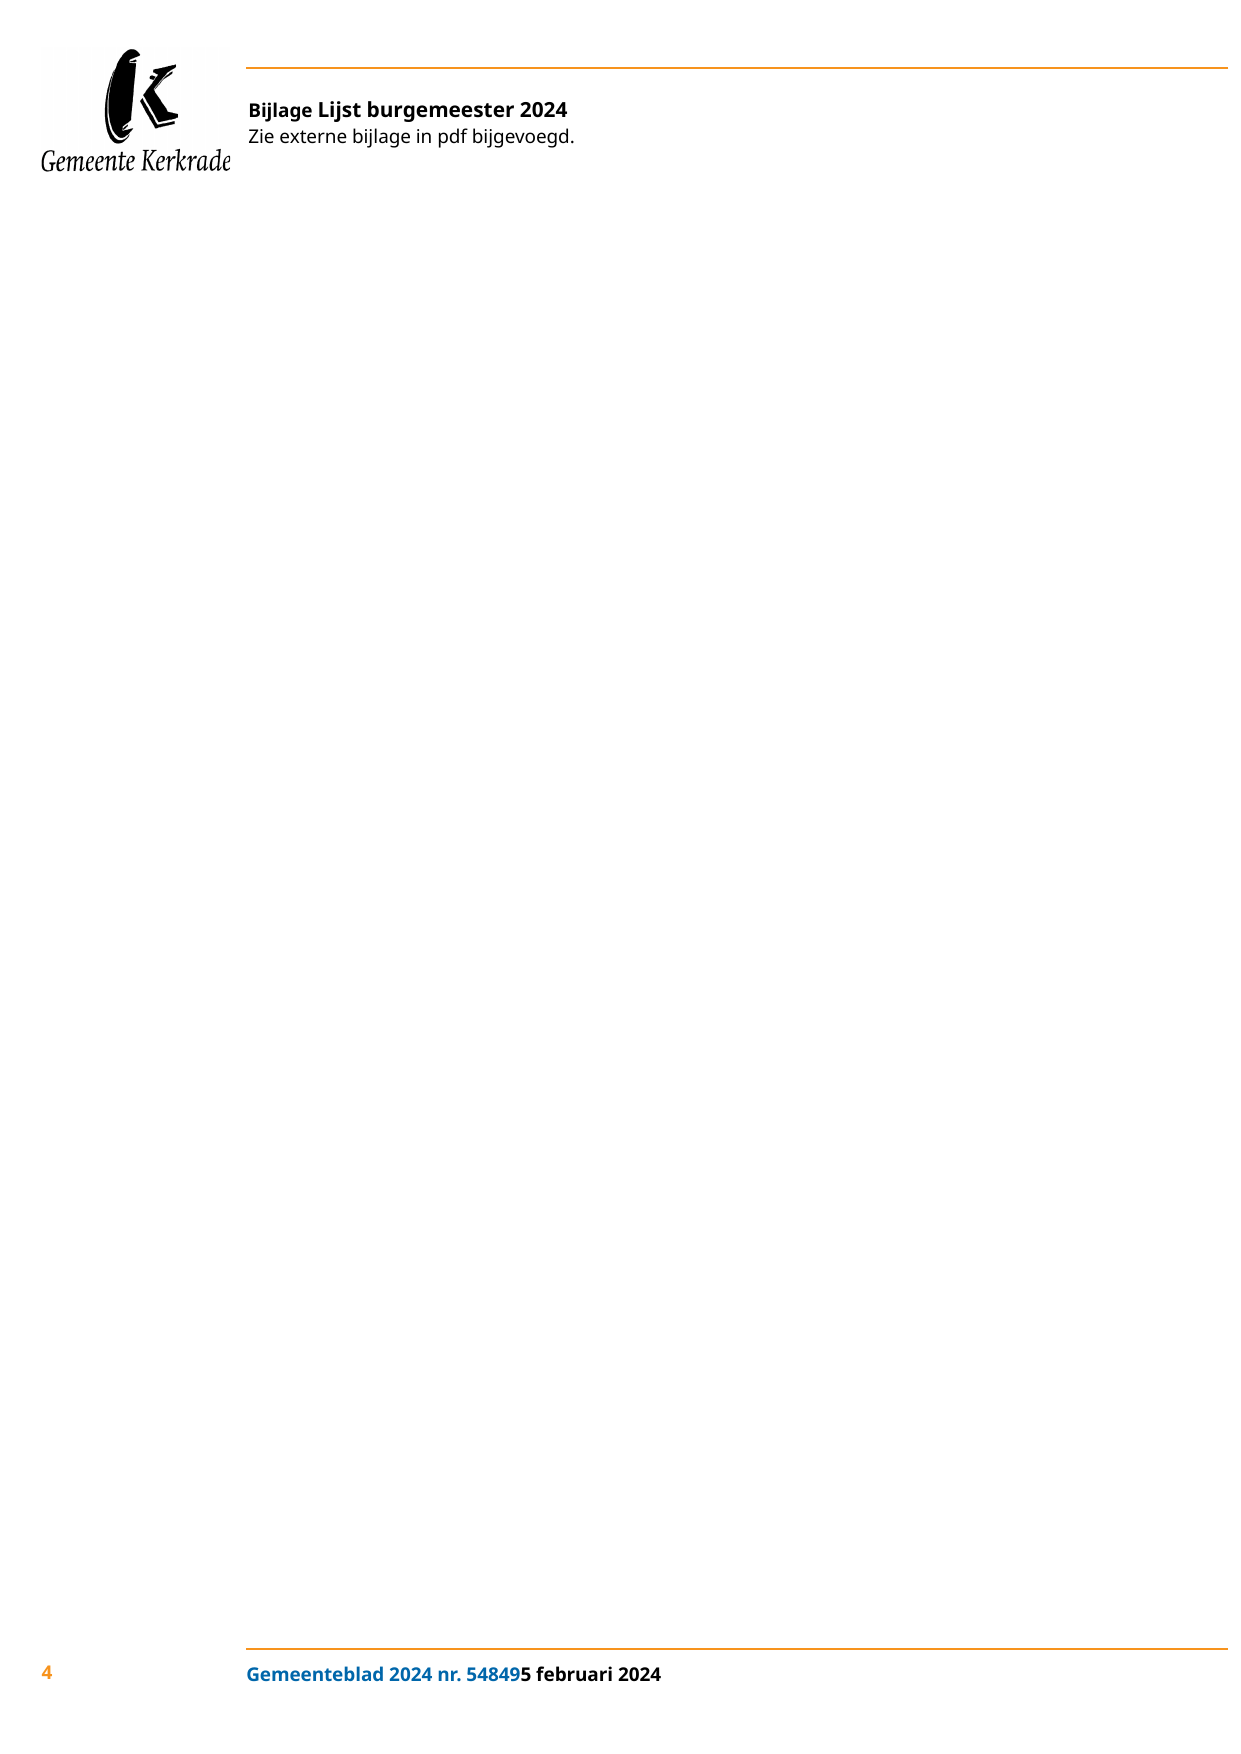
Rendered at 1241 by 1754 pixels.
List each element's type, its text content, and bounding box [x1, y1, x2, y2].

text Zie externe bijlage in pdf bijgevoegd. [248, 123, 1152, 149]
text Bijlage Lijst burgemeester 2024 [248, 95, 1152, 123]
picture [41, 47, 231, 172]
